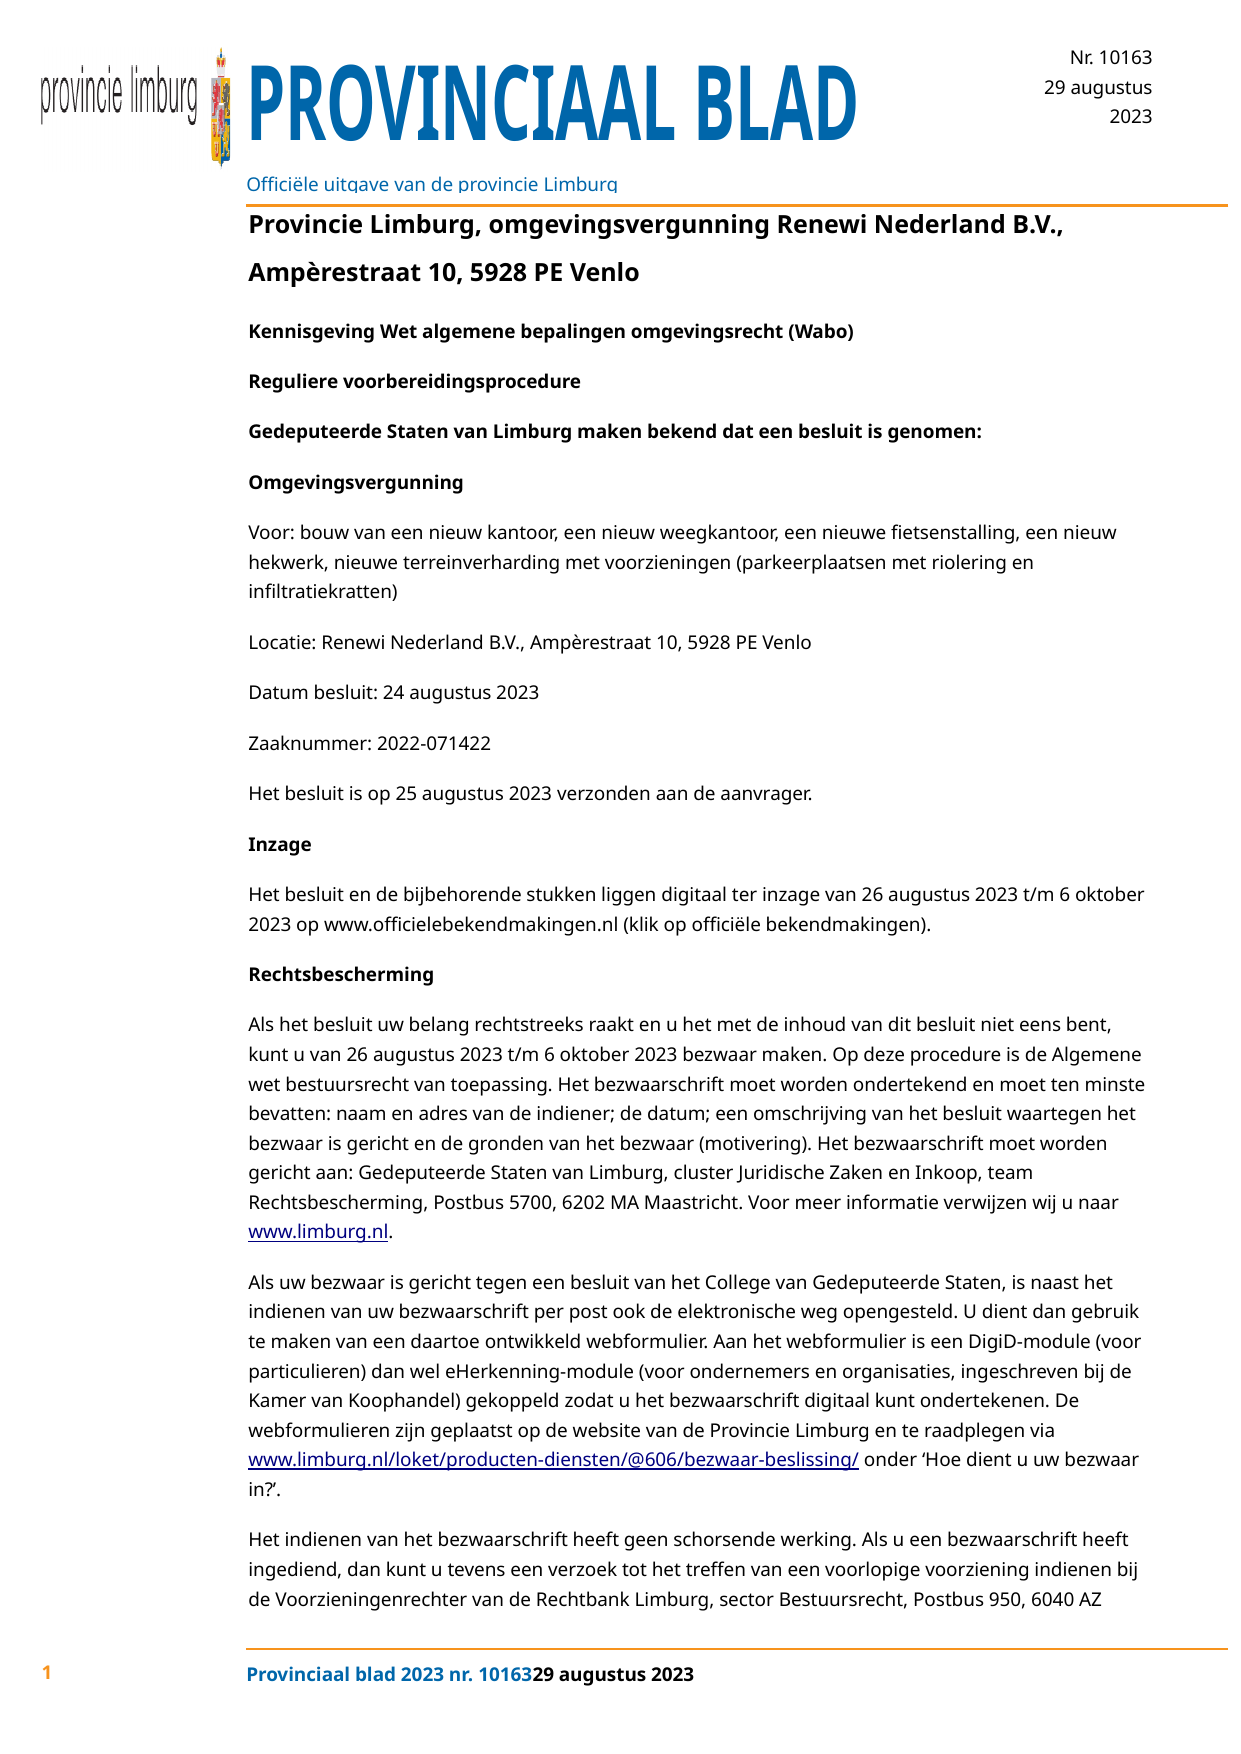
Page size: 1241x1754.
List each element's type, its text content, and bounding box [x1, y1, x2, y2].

text Als uw bezwaar is gericht tegen een besluit van het College van Gedeputeerde Staten, is naast het indienen van uw bezwaarschrift per post ook de elektronische weg opengesteld. U dient dan gebruik te maken van een daartoe ontwikkeld webformulier. Aan het webformulier is een DigiD-module (voor particulieren) dan wel eHerkenning-module (voor ondernemers en organisaties, ingeschreven bij de Kamer van Koophandel) gekoppeld zodat u het bezwaarschrift digitaal kunt ondertekenen. De webformulieren zijn geplaatst op de website van de Provincie Limburg en te raadplegen via www.limburg.nl/loket/producten-diensten/@606/bezwaar-beslissing/ onder ‘Hoe dient u uw bezwaar in?’. [248, 1269, 1152, 1502]
text Zaaknummer: 2022-071422 [248, 730, 1152, 756]
text Gedeputeerde Staten van Limburg maken bekend dat een besluit is genomen: [248, 419, 1152, 444]
text Inzage [248, 831, 1152, 857]
text Als het besluit uw belang rechtstreeks raakt en u het met de inhoud van dit besluit niet eens bent, kunt u van 26 augustus 2023 t/m 6 oktober 2023 bezwaar maken. Op deze procedure is de Algemene wet bestuursrecht van toepassing. Het bezwaarschrift moet worden ondertekend en moet ten minste bevatten: naam en adres van de indiener; de datum; een omschrijving van het besluit waartegen het bezwaar is gericht en de gronden van het bezwaar (motivering). Het bezwaarschrift moet worden gericht aan: Gedeputeerde Staten van Limburg, cluster Juridische Zaken en Inkoop, team Rechtsbescherming, Postbus 5700, 6202 MA Maastricht. Voor meer informatie verwijzen wij u naar www.limburg.nl. [248, 1012, 1152, 1244]
text Provincie Limburg, omgevingsvergunning Renewi Nederland B.V., Ampèrestraat 10, 5928 PE Venlo [248, 207, 1152, 288]
text Het besluit en de bijbehorende stukken liggen digitaal ter inzage van 26 augustus 2023 t/m 6 oktober 2023 op www.officielebekendmakingen.nl (klik op officiële bekendmakingen). [248, 881, 1152, 937]
text Reguliere voorbereidingsprocedure [248, 368, 1152, 394]
text Locatie: Renewi Nederland B.V., Ampèrestraat 10, 5928 PE Venlo [248, 629, 1152, 655]
text Omgevingsvergunning [248, 469, 1152, 495]
text Rechtsbescherming [248, 961, 1152, 987]
text Kennisgeving Wet algemene bepalingen omgevingsrecht (Wabo) [248, 318, 1152, 344]
picture [41, 47, 231, 172]
text Het indienen van het bezwaarschrift heeft geen schorsende werking. Als u een bezwaarschrift heeft ingediend, dan kunt u tevens een verzoek tot het treffen van een voorlopige voorziening indienen bij de Voorzieningenrechter van de Rechtbank Limburg, sector Bestuursrecht, Postbus 950, 6040 AZ [248, 1527, 1152, 1612]
text Het besluit is op 25 augustus 2023 verzonden aan de aanvrager. [248, 780, 1152, 806]
text Datum besluit: 24 augustus 2023 [248, 679, 1152, 705]
text Voor: bouw van een nieuw kantoor, een nieuw weegkantoor, een nieuwe fietsenstalling, een nieuw hekwerk, nieuwe terreinverharding met voorzieningen (parkeerplaatsen met riolering en infiltratiekratten) [248, 519, 1152, 604]
